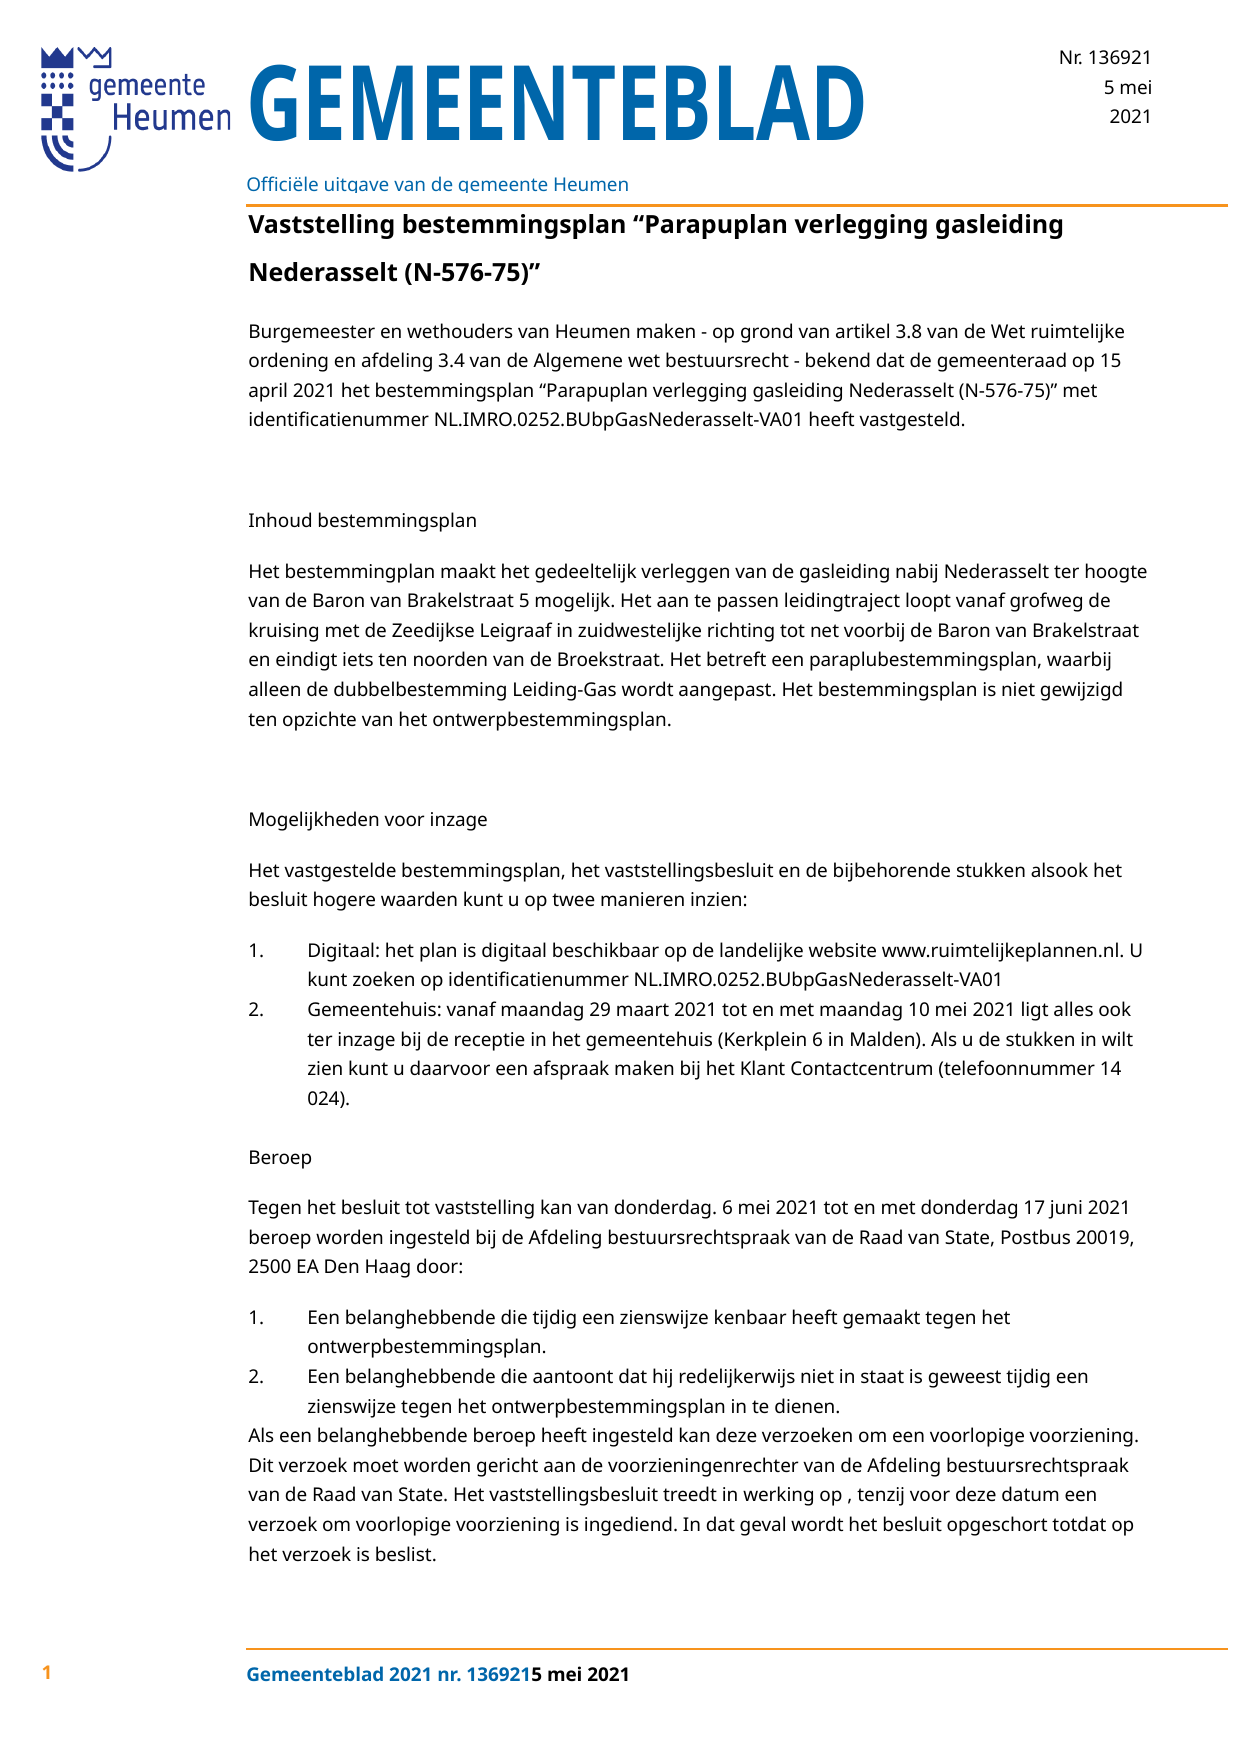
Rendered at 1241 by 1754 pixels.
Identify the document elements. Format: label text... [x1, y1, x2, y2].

list Een belanghebbende die tijdig een zienswijze kenbaar heeft gemaakt tegen het ontwerpbestemmingsplan. [248, 1304, 1152, 1359]
text Inhoud bestemmingsplan [248, 507, 1152, 533]
text Het vastgestelde bestemmingsplan, het vaststellingsbesluit en de bijbehorende stukken alsook het besluit hogere waarden kunt u op twee manieren inzien: [248, 857, 1152, 912]
text Tegen het besluit tot vaststelling kan van donderdag. 6 mei 2021 tot en met donderdag 17 juni 2021 beroep worden ingesteld bij de Afdeling bestuursrechtspraak van de Raad van State, Postbus 20019, 2500 EA Den Haag door: [248, 1194, 1152, 1279]
text Burgemeester en wethouders van Heumen maken - op grond van artikel 3.8 van de Wet ruimtelijke ordening en afdeling 3.4 van de Algemene wet bestuursrecht - bekend dat de gemeenteraad op 15 april 2021 het bestemmingsplan “Parapuplan verlegging gasleiding Nederasselt (N-576-75)” met identificatienummer NL.IMRO.0252.BUbpGasNederasselt-VA01 heeft vastgesteld. [248, 318, 1152, 432]
text Mogelijkheden voor inzage [248, 807, 1152, 832]
list Gemeentehuis: vanaf maandag 29 maart 2021 tot en met maandag 10 mei 2021 ligt alles ook ter inzage bij de receptie in het gemeentehuis (Kerkplein 6 in Malden). Als u de stukken in wilt zien kunt u daarvoor een afspraak maken bij het Klant Contactcentrum (telefoonnummer 14 024). [248, 996, 1152, 1111]
text Het bestemmingplan maakt het gedeeltelijk verleggen van de gasleiding nabij Nederasselt ter hoogte van de Baron van Brakelstraat 5 mogelijk. Het aan te passen leidingtraject loopt vanaf grofweg de kruising met de Zeedijkse Leigraaf in zuidwestelijke richting tot net voorbij de Baron van Brakelstraat en eindigt iets ten noorden van de Broekstraat. Het betreft een paraplubestemmingsplan, waarbij alleen de dubbelbestemming Leiding-Gas wordt aangepast. Het bestemmingsplan is niet gewijzigd ten opzichte van het ontwerpbestemmingsplan. [248, 558, 1152, 732]
text Als een belanghebbende beroep heeft ingesteld kan deze verzoeken om een voorlopige voorziening. Dit verzoek moet worden gericht aan de voorzieningenrechter van de Afdeling bestuursrechtspraak van de Raad van State. Het vaststellingsbesluit treedt in werking op , tenzij voor deze datum een verzoek om voorlopige voorziening is ingediend. In dat geval wordt het besluit opgeschort totdat op het verzoek is beslist. [248, 1422, 1152, 1567]
text Vaststelling bestemmingsplan “Parapuplan verlegging gasleiding Nederasselt (N-576-75)” [248, 207, 1152, 288]
text Beroep [248, 1144, 1152, 1170]
list Digitaal: het plan is digitaal beschikbaar op de landelijke website www.ruimtelijkeplannen.nl. U kunt zoeken op identificatienummer NL.IMRO.0252.BUbpGasNederasselt-VA01 [248, 937, 1152, 992]
list Een belanghebbende die aantoont dat hij redelijkerwijs niet in staat is geweest tijdig een zienswijze tegen het ontwerpbestemmingsplan in te dienen. [248, 1363, 1152, 1419]
picture [41, 47, 231, 172]
